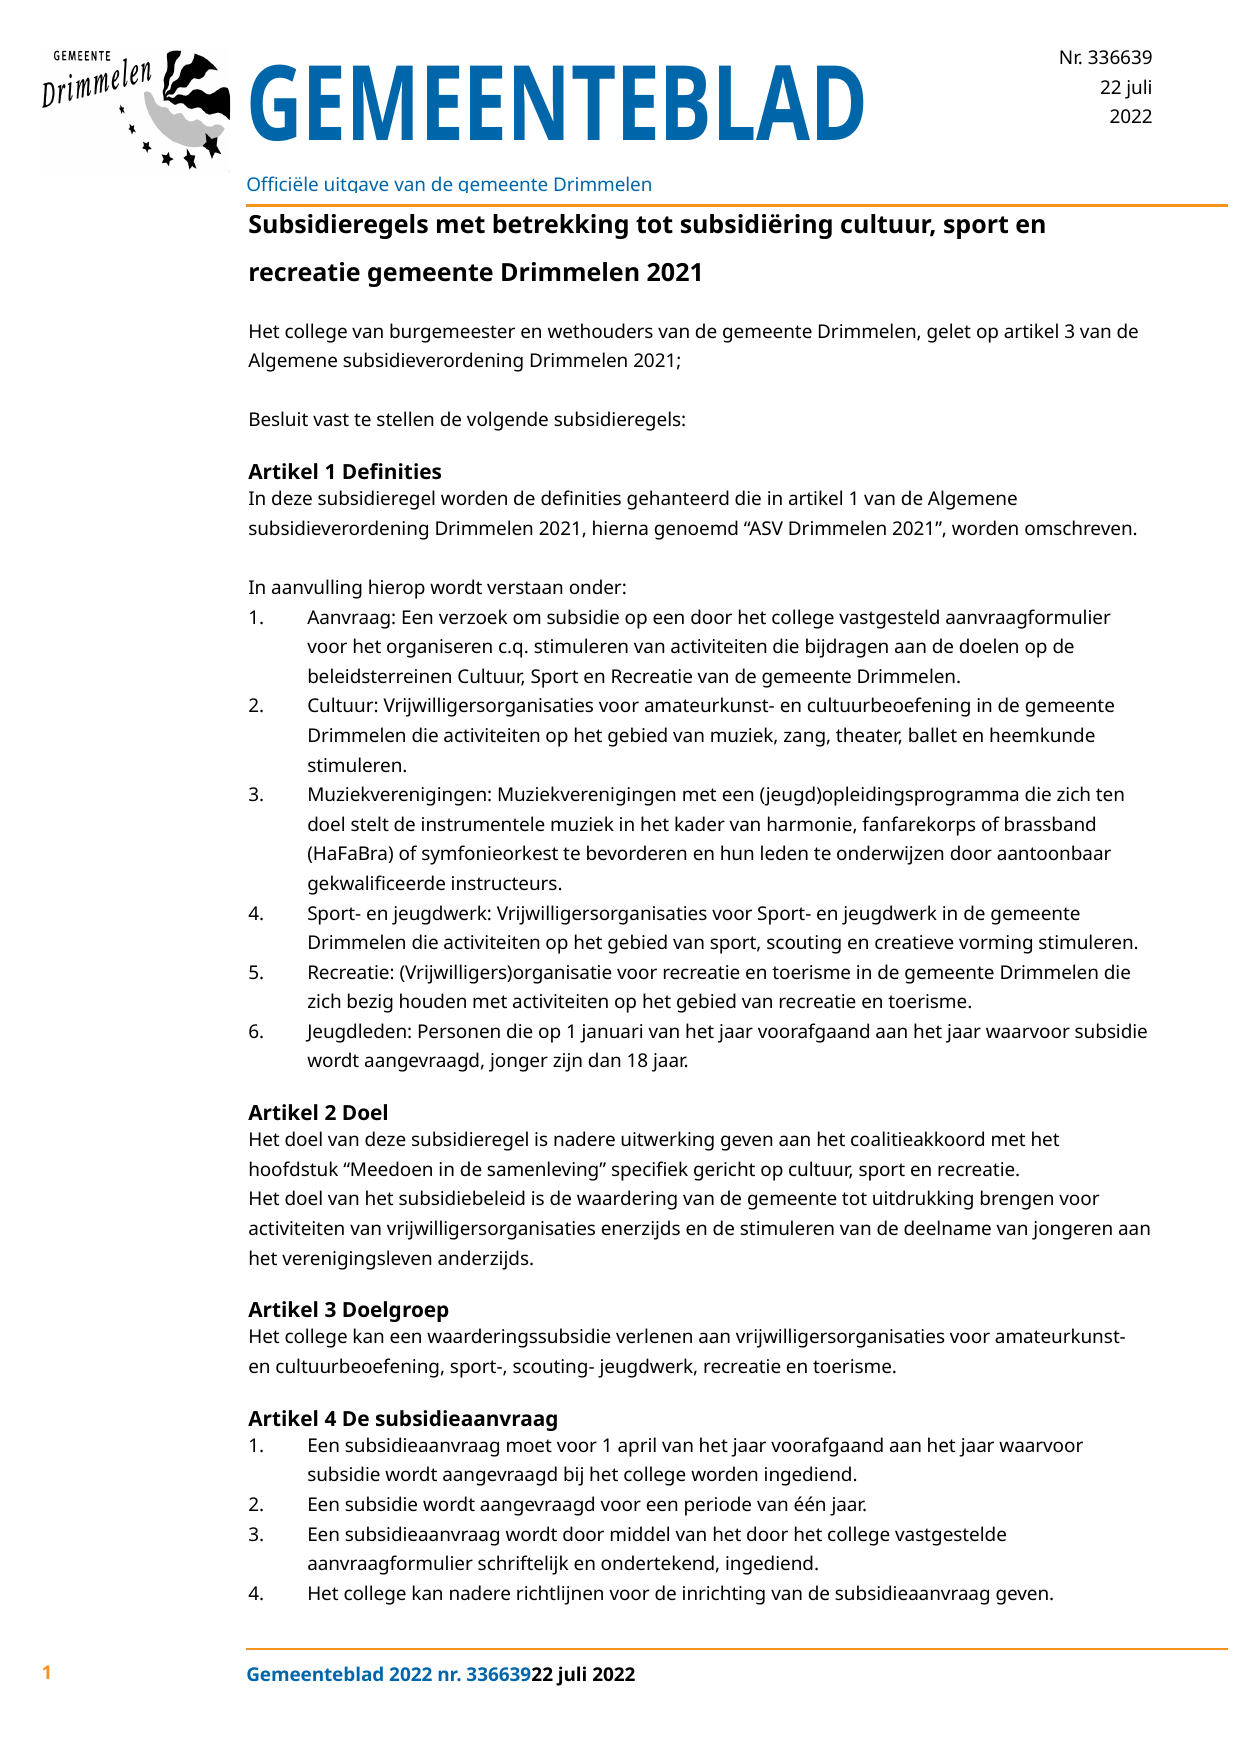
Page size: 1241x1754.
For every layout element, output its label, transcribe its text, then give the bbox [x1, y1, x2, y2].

list Aanvraag: Een verzoek om subsidie op een door het college vastgesteld aanvraagformulier voor het organiseren c.q. stimuleren van activiteiten die bijdragen aan de doelen op de beleidsterreinen Cultuur, Sport en Recreatie van de gemeente Drimmelen. [248, 604, 1152, 689]
list Een subsidieaanvraag wordt door middel van het door het college vastgestelde aanvraagformulier schriftelijk en ondertekend, ingediend. [248, 1521, 1152, 1576]
list Cultuur: Vrijwilligersorganisaties voor amateurkunst- en cultuurbeoefening in de gemeente Drimmelen die activiteiten op het gebied van muziek, zang, theater, ballet en heemkunde stimuleren. [248, 693, 1152, 777]
list Muziekverenigingen: Muziekverenigingen met een (jeugd)opleidingsprogramma die zich ten doel stelt de instrumentele muziek in het kader van harmonie, fanfarekorps of brassband (HaFaBra) of symfonieorkest te bevorderen en hun leden te onderwijzen door aantoonbaar gekwalificeerde instructeurs. [248, 781, 1152, 896]
text In deze subsidieregel worden de definities gehanteerd die in artikel 1 van de Algemene subsidieverordening Drimmelen 2021, hierna genoemd “ASV Drimmelen 2021”, worden omschreven. [248, 486, 1152, 541]
text Subsidieregels met betrekking tot subsidiëring cultuur, sport en recreatie gemeente Drimmelen 2021 [248, 207, 1152, 288]
text Artikel 2 Doel [248, 1098, 1152, 1126]
text Het college kan een waarderingssubsidie verlenen aan vrijwilligersorganisaties voor amateurkunst- en cultuurbeoefening, sport-, scouting- jeugdwerk, recreatie en toerisme. [248, 1324, 1152, 1379]
text Besluit vast te stellen de volgende subsidieregels: [248, 407, 1152, 432]
text Artikel 4 De subsidieaanvraag [248, 1404, 1152, 1432]
text In aanvulling hierop wordt verstaan onder: [248, 574, 1152, 600]
list Het college kan nadere richtlijnen voor de inrichting van de subsidieaanvraag geven. [248, 1580, 1152, 1606]
list Recreatie: (Vrijwilligers)organisatie voor recreatie en toerisme in de gemeente Drimmelen die zich bezig houden met activiteiten op het gebied van recreatie en toerisme. [248, 959, 1152, 1014]
list Een subsidie wordt aangevraagd voor een periode van één jaar. [248, 1491, 1152, 1517]
list Jeugdleden: Personen die op 1 januari van het jaar voorafgaand aan het jaar waarvoor subsidie wordt aangevraagd, jonger zijn dan 18 jaar. [248, 1018, 1152, 1073]
list Een subsidieaanvraag moet voor 1 april van het jaar voorafgaand aan het jaar waarvoor subsidie wordt aangevraagd bij het college worden ingediend. [248, 1432, 1152, 1487]
list Sport- en jeugdwerk: Vrijwilligersorganisaties voor Sport- en jeugdwerk in de gemeente Drimmelen die activiteiten op het gebied van sport, scouting en creatieve vorming stimuleren. [248, 900, 1152, 955]
text Artikel 1 Definities [248, 457, 1152, 486]
text Artikel 3 Doelgroep [248, 1295, 1152, 1324]
picture [41, 47, 231, 172]
text Het doel van deze subsidieregel is nadere uitwerking geven aan het coalitieakkoord met het hoofdstuk “Meedoen in de samenleving” specifiek gericht op cultuur, sport en recreatie. [248, 1126, 1152, 1182]
text Het doel van het subsidiebeleid is de waardering van de gemeente tot uitdrukking brengen voor activiteiten van vrijwilligersorganisaties enerzijds en de stimuleren van de deelname van jongeren aan het verenigingsleven anderzijds. [248, 1186, 1152, 1271]
text Het college van burgemeester en wethouders van de gemeente Drimmelen, gelet op artikel 3 van de Algemene subsidieverordening Drimmelen 2021; [248, 318, 1152, 373]
